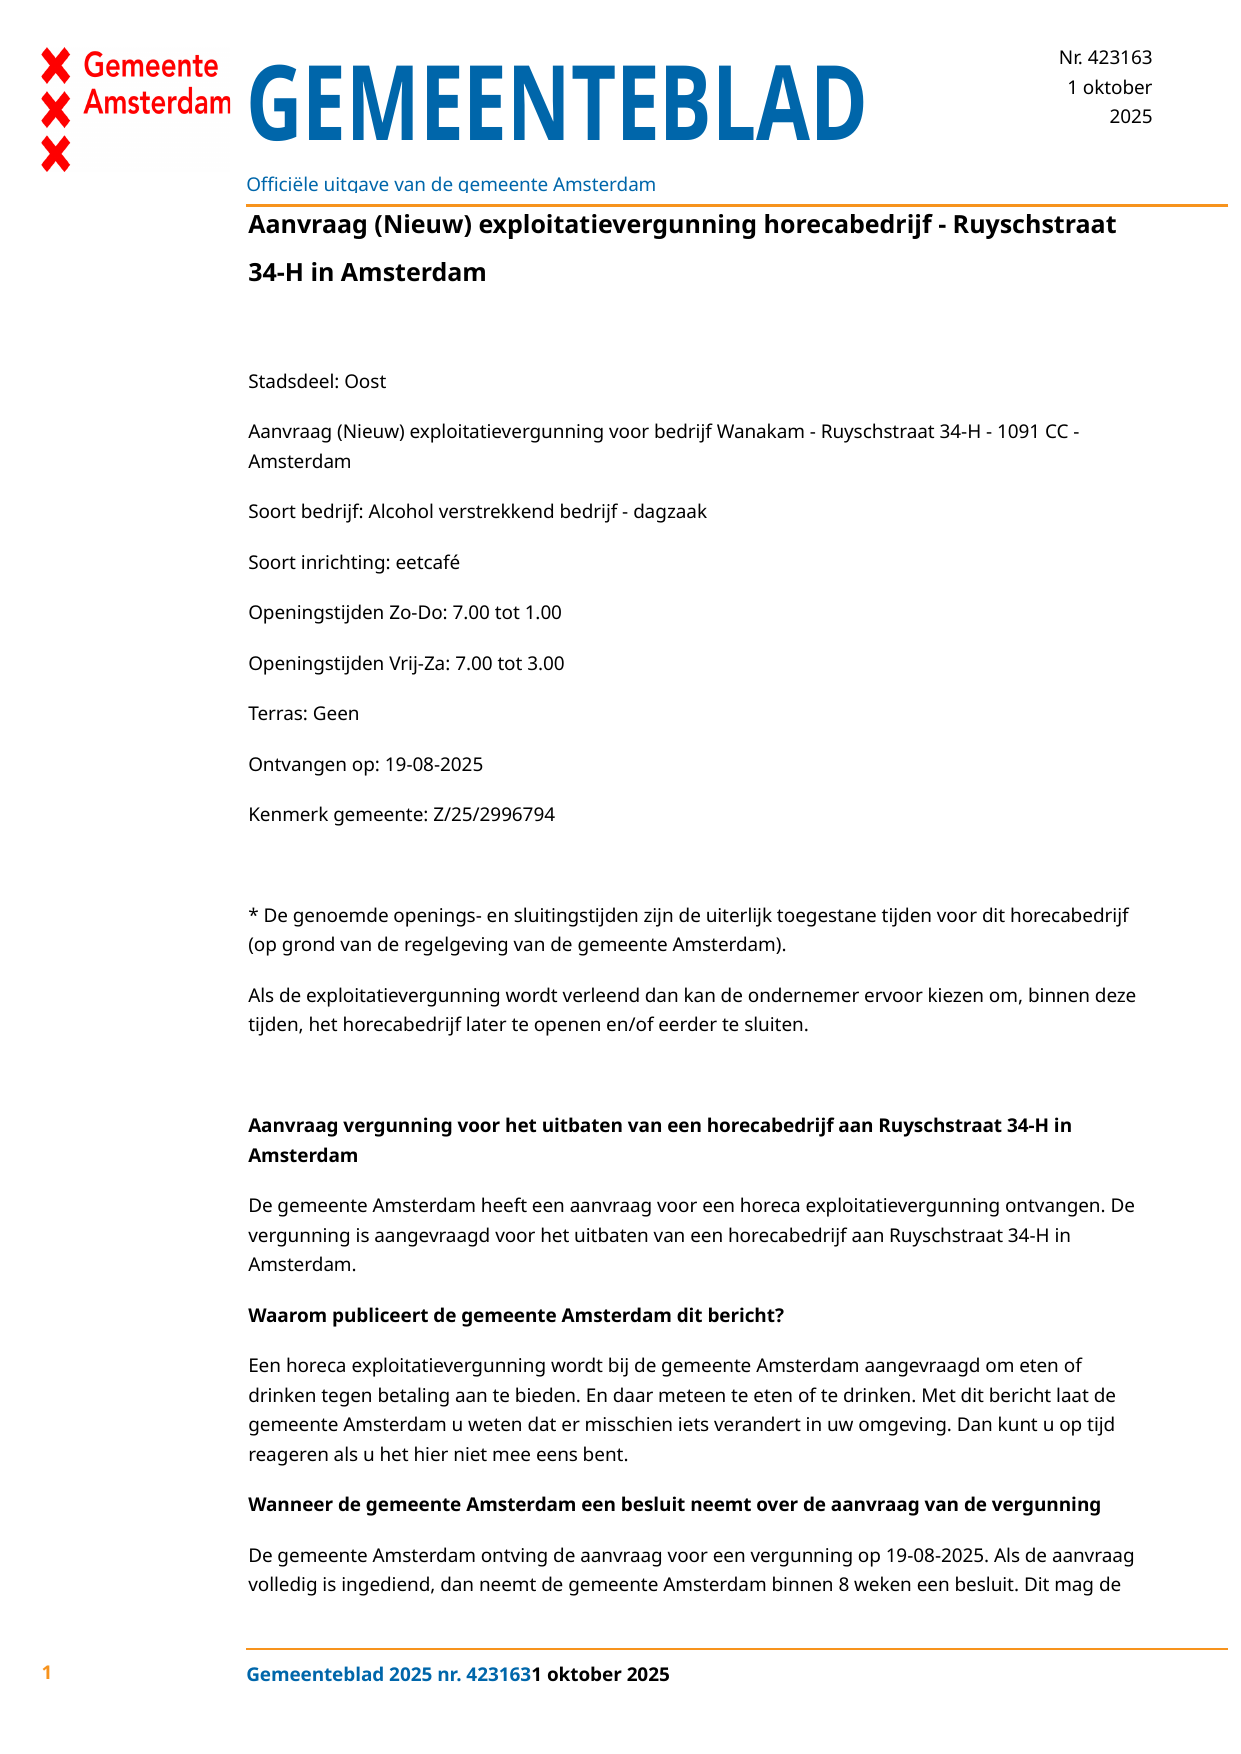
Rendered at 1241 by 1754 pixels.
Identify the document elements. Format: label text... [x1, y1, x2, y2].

text Waarom publiceert de gemeente Amsterdam dit bericht? [248, 1302, 1152, 1328]
text Een horeca exploitatievergunning wordt bij de gemeente Amsterdam aangevraagd om eten of drinken tegen betaling aan te bieden. En daar meteen te eten of te drinken. Met dit bericht laat de gemeente Amsterdam u weten dat er misschien iets verandert in uw omgeving. Dan kunt u op tijd reageren als u het hier niet mee eens bent. [248, 1352, 1152, 1467]
text Aanvraag (Nieuw) exploitatievergunning horecabedrijf - Ruyschstraat 34-H in Amsterdam [248, 207, 1152, 288]
text Aanvraag (Nieuw) exploitatievergunning voor bedrijf Wanakam - Ruyschstraat 34-H - 1091 CC - Amsterdam [248, 419, 1152, 474]
text De gemeente Amsterdam ontving de aanvraag voor een vergunning op 19-08-2025. Als de aanvraag volledig is ingediend, dan neemt de gemeente Amsterdam binnen 8 weken een besluit. Dit mag de [248, 1542, 1152, 1597]
text Aanvraag vergunning voor het uitbaten van een horecabedrijf aan Ruyschstraat 34-H in Amsterdam [248, 1112, 1152, 1168]
text De gemeente Amsterdam heeft een aanvraag voor een horeca exploitatievergunning ontvangen. De vergunning is aangevraagd voor het uitbaten van een horecabedrijf aan Ruyschstraat 34-H in Amsterdam. [248, 1192, 1152, 1277]
text Openingstijden Zo-Do: 7.00 tot 1.00 [248, 599, 1152, 625]
text * De genoemde openings- en sluitingstijden zijn de uiterlijk toegestane tijden voor dit horecabedrijf (op grond van de regelgeving van de gemeente Amsterdam). [248, 902, 1152, 957]
text Kenmerk gemeente: Z/25/2996794 [248, 801, 1152, 827]
text Soort bedrijf: Alcohol verstrekkend bedrijf - dagzaak [248, 499, 1152, 524]
text Openingstijden Vrij-Za: 7.00 tot 3.00 [248, 650, 1152, 676]
text Ontvangen op: 19-08-2025 [248, 751, 1152, 777]
text Wanneer de gemeente Amsterdam een besluit neemt over de aanvraag van de vergunning [248, 1492, 1152, 1517]
text Soort inrichting: eetcafé [248, 549, 1152, 575]
text Als de exploitatievergunning wordt verleend dan kan de ondernemer ervoor kiezen om, binnen deze tijden, het horecabedrijf later te openen en/of eerder te sluiten. [248, 982, 1152, 1037]
picture [41, 47, 231, 172]
text Stadsdeel: Oost [248, 368, 1152, 394]
text Terras: Geen [248, 700, 1152, 726]
